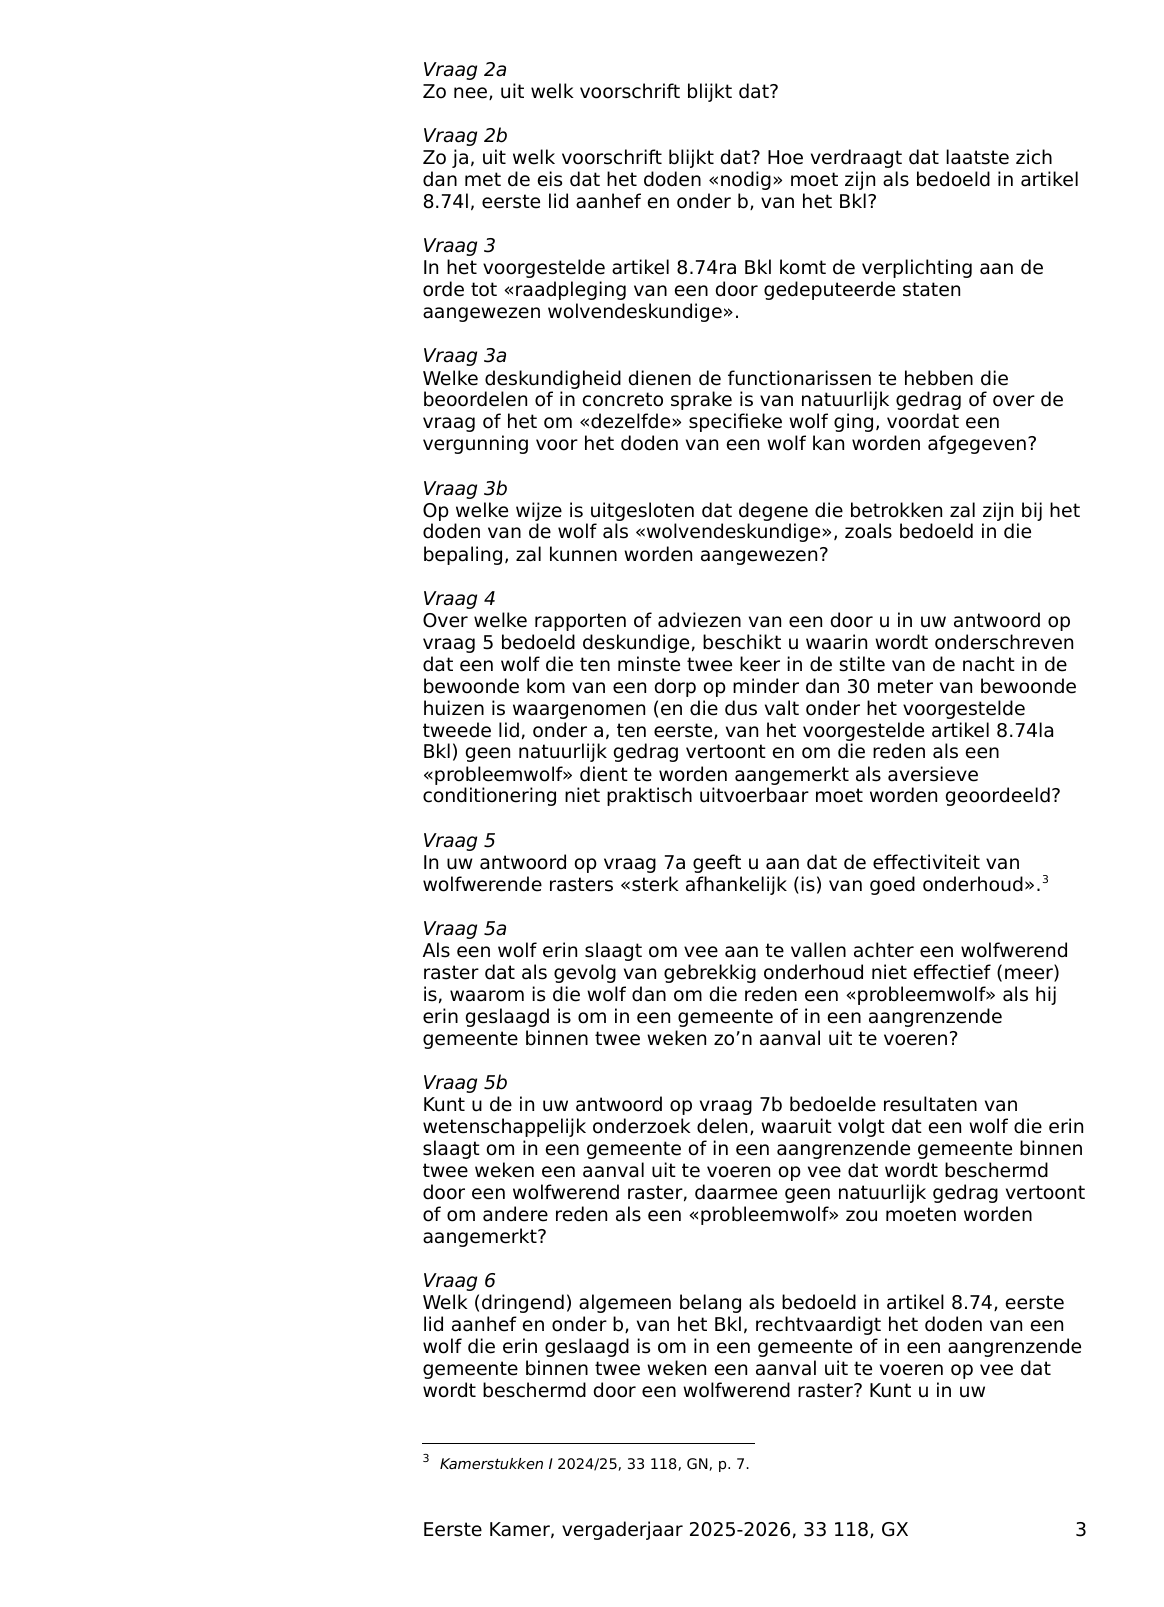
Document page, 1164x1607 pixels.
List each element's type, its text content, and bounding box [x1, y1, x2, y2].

text Vraag 5b [422, 1072, 1087, 1094]
text Vraag 3 [422, 235, 1087, 257]
text Vraag 2a [422, 59, 1087, 81]
text Vraag 6 [422, 1270, 1087, 1292]
text Als een wolf erin slaagt om vee aan te vallen achter een wolfwerend raster dat als gevolg van gebrekkig onderhoud niet effectief (meer) is, waarom is die wolf dan om die reden een «probleemwolf» als hij erin geslaagd is om in een gemeente of in een aangrenzende gemeente binnen twee weken zo’n aanval uit te voeren? [422, 940, 1087, 1049]
text In uw antwoord op vraag 7a geeft u aan dat de effectiviteit van wolfwerende rasters «sterk afhankelijk (is) van goed onderhoud». [422, 852, 1087, 896]
text Vraag 2b [422, 125, 1087, 147]
text Op welke wijze is uitgesloten dat degene die betrokken zal zijn bij het doden van de wolf als «wolvendeskundige», zoals bedoeld in die bepaling, zal kunnen worden aangewezen? [422, 499, 1087, 565]
text Vraag 3a [422, 345, 1087, 367]
text Vraag 3b [422, 477, 1087, 499]
text Kunt u de in uw antwoord op vraag 7b bedoelde resultaten van wetenschappelijk onderzoek delen, waaruit volgt dat een wolf die erin slaagt om in een gemeente of in een aangrenzende gemeente binnen twee weken een aanval uit te voeren op vee dat wordt beschermd door een wolfwerend raster, daarmee geen natuurlijk gedrag vertoont of om andere reden als een «probleemwolf» zou moeten worden aangemerkt? [422, 1094, 1087, 1248]
text Vraag 5a [422, 918, 1087, 940]
text Zo ja, uit welk voorschrift blijkt dat? Hoe verdraagt dat laatste zich dan met de eis dat het doden «nodig» moet zijn als bedoeld in artikel 8.74l, eerste lid aanhef en onder b, van het Bkl? [422, 147, 1087, 213]
text Kamerstukken I 2024/25, 33 118, GN, p. 7. [422, 1452, 1087, 1474]
text In het voorgestelde artikel 8.74ra Bkl komt de verplichting aan de orde tot «raadpleging van een door gedeputeerde staten aangewezen wolvendeskundige». [422, 257, 1087, 323]
text Over welke rapporten of adviezen van een door u in uw antwoord op vraag 5 bedoeld deskundige, beschikt u waarin wordt onderschreven dat een wolf die ten minste twee keer in de stilte van de nacht in de bewoonde kom van een dorp op minder dan 30 meter van bewoonde huizen is waargenomen (en die dus valt onder het voorgestelde tweede lid, onder a, ten eerste, van het voorgestelde artikel 8.74la Bkl) geen natuurlijk gedrag vertoont en om die reden als een «probleemwolf» dient te worden aangemerkt als aversieve conditionering niet praktisch uitvoerbaar moet worden geoordeeld? [422, 609, 1087, 807]
text Welk (dringend) algemeen belang als bedoeld in artikel 8.74, eerste lid aanhef en onder b, van het Bkl, rechtvaardigt het doden van een wolf die erin geslaagd is om in een gemeente of in een aangrenzende gemeente binnen twee weken een aanval uit te voeren op vee dat wordt beschermd door een wolfwerend raster? Kunt u in uw [422, 1292, 1087, 1402]
text Zo nee, uit welk voorschrift blijkt dat? [422, 81, 1087, 103]
text Vraag 5 [422, 829, 1087, 852]
text Vraag 4 [422, 588, 1087, 609]
text Welke deskundigheid dienen de functionarissen te hebben die beoordelen of in concreto sprake is van natuurlijk gedrag of over de vraag of het om «dezelfde» specifieke wolf ging, voordat een vergunning voor het doden van een wolf kan worden afgegeven? [422, 367, 1087, 455]
